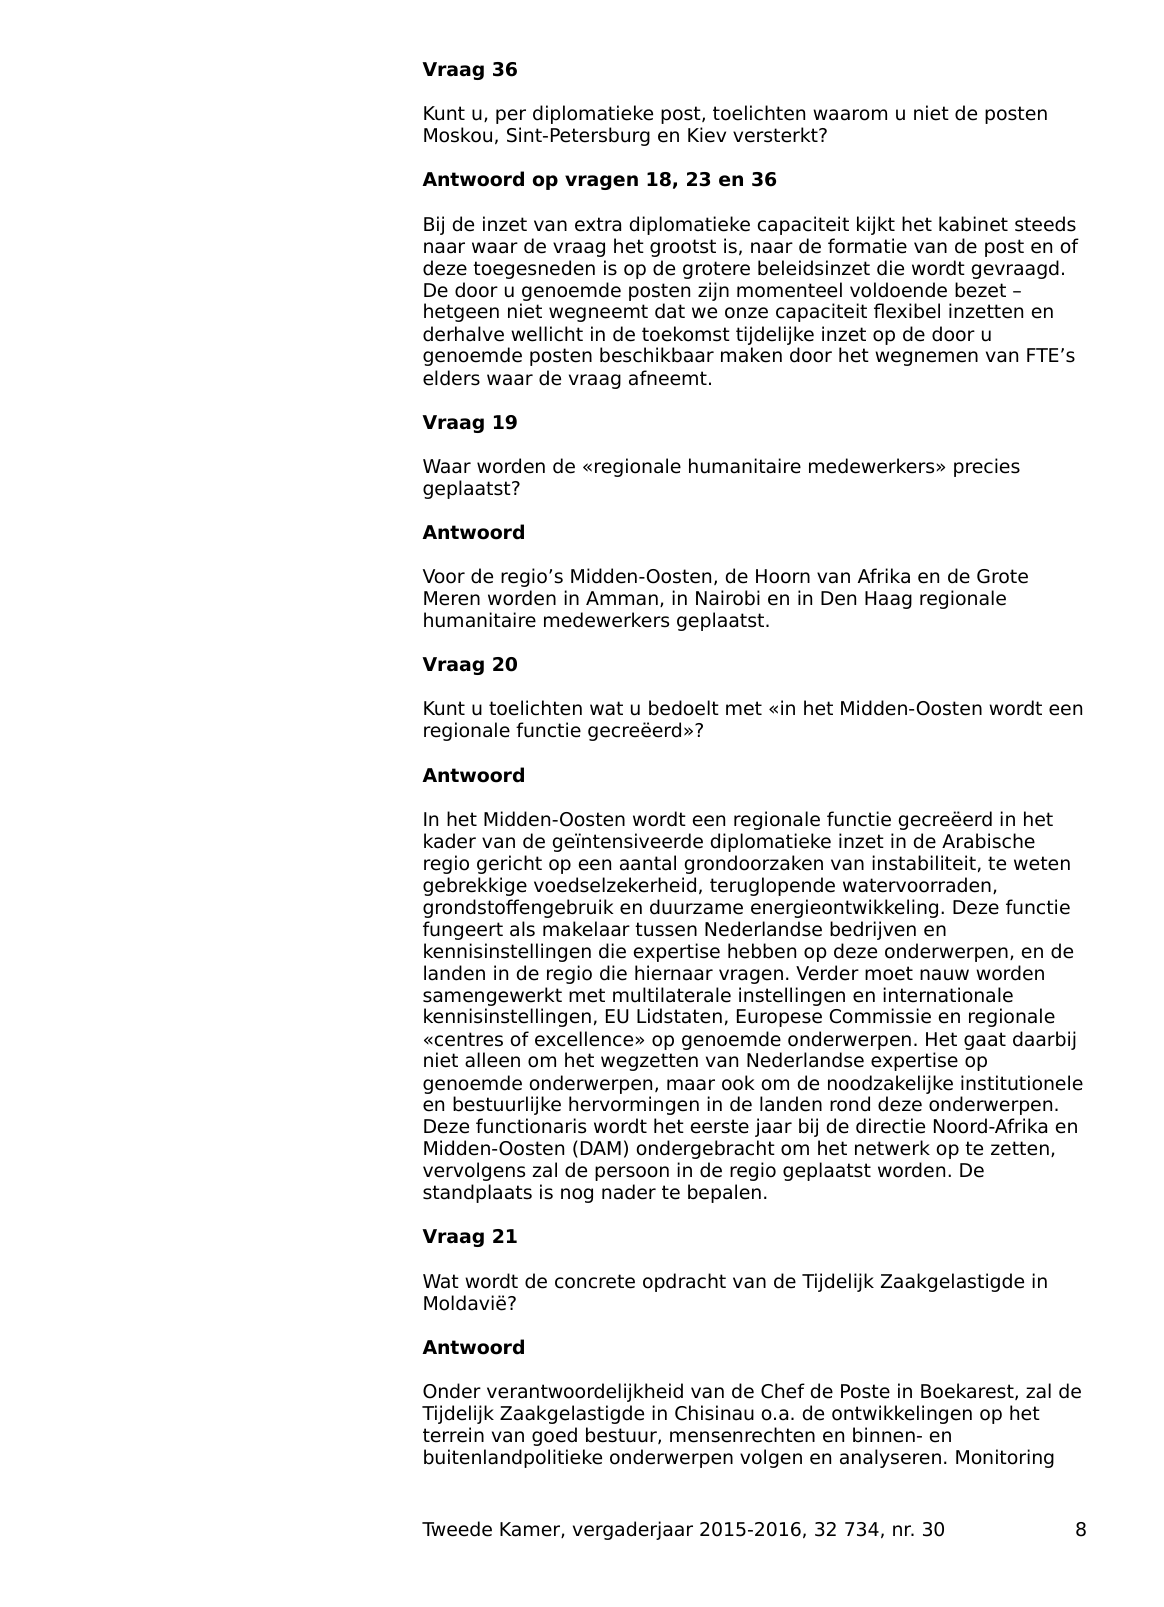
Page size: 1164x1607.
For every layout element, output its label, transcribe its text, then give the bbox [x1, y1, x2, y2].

subtitle Vraag 36 [422, 59, 1087, 81]
subtitle Antwoord [422, 764, 1087, 786]
text Bij de inzet van extra diplomatieke capaciteit kijkt het kabinet steeds naar waar de vraag het grootst is, naar de formatie van de post en of deze toegesneden is op de grotere beleidsinzet die wordt gevraagd. De door u genoemde posten zijn momenteel voldoende bezet – hetgeen niet wegneemt dat we onze capaciteit flexibel inzetten en derhalve wellicht in de toekomst tijdelijke inzet op de door u genoemde posten beschikbaar maken door het wegnemen van FTE’s elders waar de vraag afneemt. [422, 213, 1087, 389]
text Waar worden de «regionale humanitaire medewerkers» precies geplaatst? [422, 456, 1087, 500]
subtitle Antwoord op vragen 18, 23 en 36 [422, 169, 1087, 191]
text Onder verantwoordelijkheid van de Chef de Poste in Boekarest, zal de Tijdelijk Zaakgelastigde in Chisinau o.a. de ontwikkelingen op het terrein van goed bestuur, mensenrechten en binnen- en buitenlandpolitieke onderwerpen volgen en analyseren. Monitoring [422, 1381, 1087, 1469]
subtitle Vraag 19 [422, 412, 1087, 433]
subtitle Antwoord [422, 522, 1087, 544]
text Voor de regio’s Midden-Oosten, de Hoorn van Afrika en de Grote Meren worden in Amman, in Nairobi en in Den Haag regionale humanitaire medewerkers geplaatst. [422, 566, 1087, 632]
subtitle Vraag 21 [422, 1226, 1087, 1248]
text Wat wordt de concrete opdracht van de Tijdelijk Zaakgelastigde in Moldavië? [422, 1271, 1087, 1314]
text Kunt u, per diplomatieke post, toelichten waarom u niet de posten Moskou, Sint-Petersburg en Kiev versterkt? [422, 103, 1087, 147]
text Kunt u toelichten wat u bedoelt met «in het Midden-Oosten wordt een regionale functie gecreëerd»? [422, 698, 1087, 742]
text In het Midden-Oosten wordt een regionale functie gecreëerd in het kader van de geïntensiveerde diplomatieke inzet in de Arabische regio gericht op een aantal grondoorzaken van instabiliteit, te weten gebrekkige voedselzekerheid, teruglopende watervoorraden, grondstoffengebruik en duurzame energieontwikkeling. Deze functie fungeert als makelaar tussen Nederlandse bedrijven en kennisinstellingen die expertise hebben op deze onderwerpen, en de landen in de regio die hiernaar vragen. Verder moet nauw worden samengewerkt met multilaterale instellingen en internationale kennisinstellingen, EU Lidstaten, Europese Commissie en regionale «centres of excellence» op genoemde onderwerpen. Het gaat daarbij niet alleen om het wegzetten van Nederlandse expertise op genoemde onderwerpen, maar ook om de noodzakelijke institutionele en bestuurlijke hervormingen in de landen rond deze onderwerpen. Deze functionaris wordt het eerste jaar bij de directie Noord-Afrika en Midden-Oosten (DAM) ondergebracht om het netwerk op te zetten, vervolgens zal de persoon in de regio geplaatst worden. De standplaats is nog nader te bepalen. [422, 809, 1087, 1204]
subtitle Vraag 20 [422, 654, 1087, 676]
subtitle Antwoord [422, 1337, 1087, 1359]
